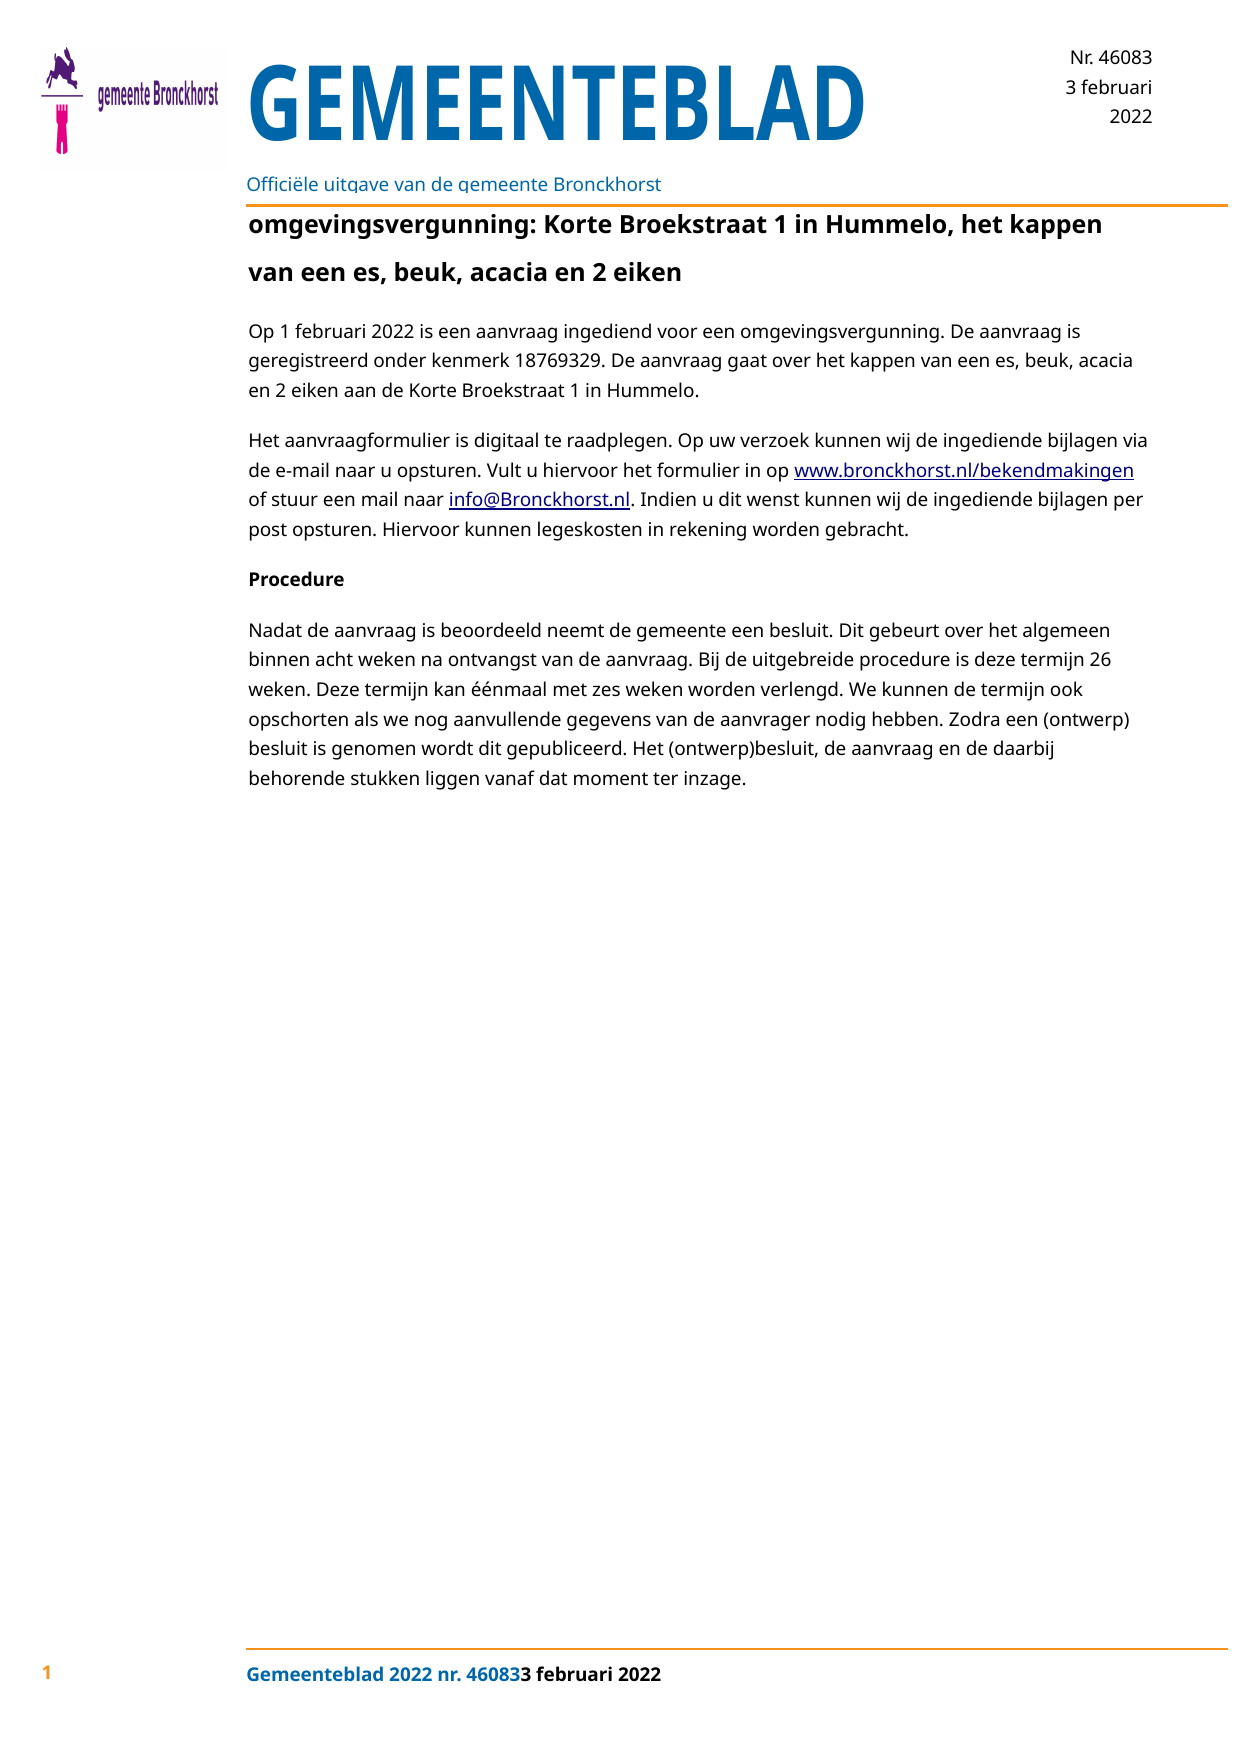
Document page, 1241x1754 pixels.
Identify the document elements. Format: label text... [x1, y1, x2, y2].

text Op 1 februari 2022 is een aanvraag ingediend voor een omgevingsvergunning. De aanvraag is geregistreerd onder kenmerk 18769329. De aanvraag gaat over het kappen van een es, beuk, acacia en 2 eiken aan de Korte Broekstraat 1 in Hummelo. [248, 318, 1152, 403]
text Nadat de aanvraag is beoordeeld neemt de gemeente een besluit. Dit gebeurt over het algemeen binnen acht weken na ontvangst van de aanvraag. Bij de uitgebreide procedure is deze termijn 26 weken. Deze termijn kan éénmaal met zes weken worden verlengd. We kunnen de termijn ook opschorten als we nog aanvullende gegevens van de aanvrager nodig hebben. Zodra een (ontwerp) besluit is genomen wordt dit gepubliceerd. Het (ontwerp)besluit, de aanvraag en de daarbij behorende stukken liggen vanaf dat moment ter inzage. [248, 617, 1152, 791]
text omgevingsvergunning: Korte Broekstraat 1 in Hummelo, het kappen van een es, beuk, acacia en 2 eiken [248, 207, 1152, 288]
text Procedure [248, 567, 1152, 592]
picture [41, 47, 231, 172]
text Het aanvraagformulier is digitaal te raadplegen. Op uw verzoek kunnen wij de ingediende bijlagen via de e-mail naar u opsturen. Vult u hiervoor het formulier in op www.bronckhorst.nl/bekendmakingen of stuur een mail naar info@Bronckhorst.nl. Indien u dit wenst kunnen wij de ingediende bijlagen per post opsturen. Hiervoor kunnen legeskosten in rekening worden gebracht. [248, 427, 1152, 542]
